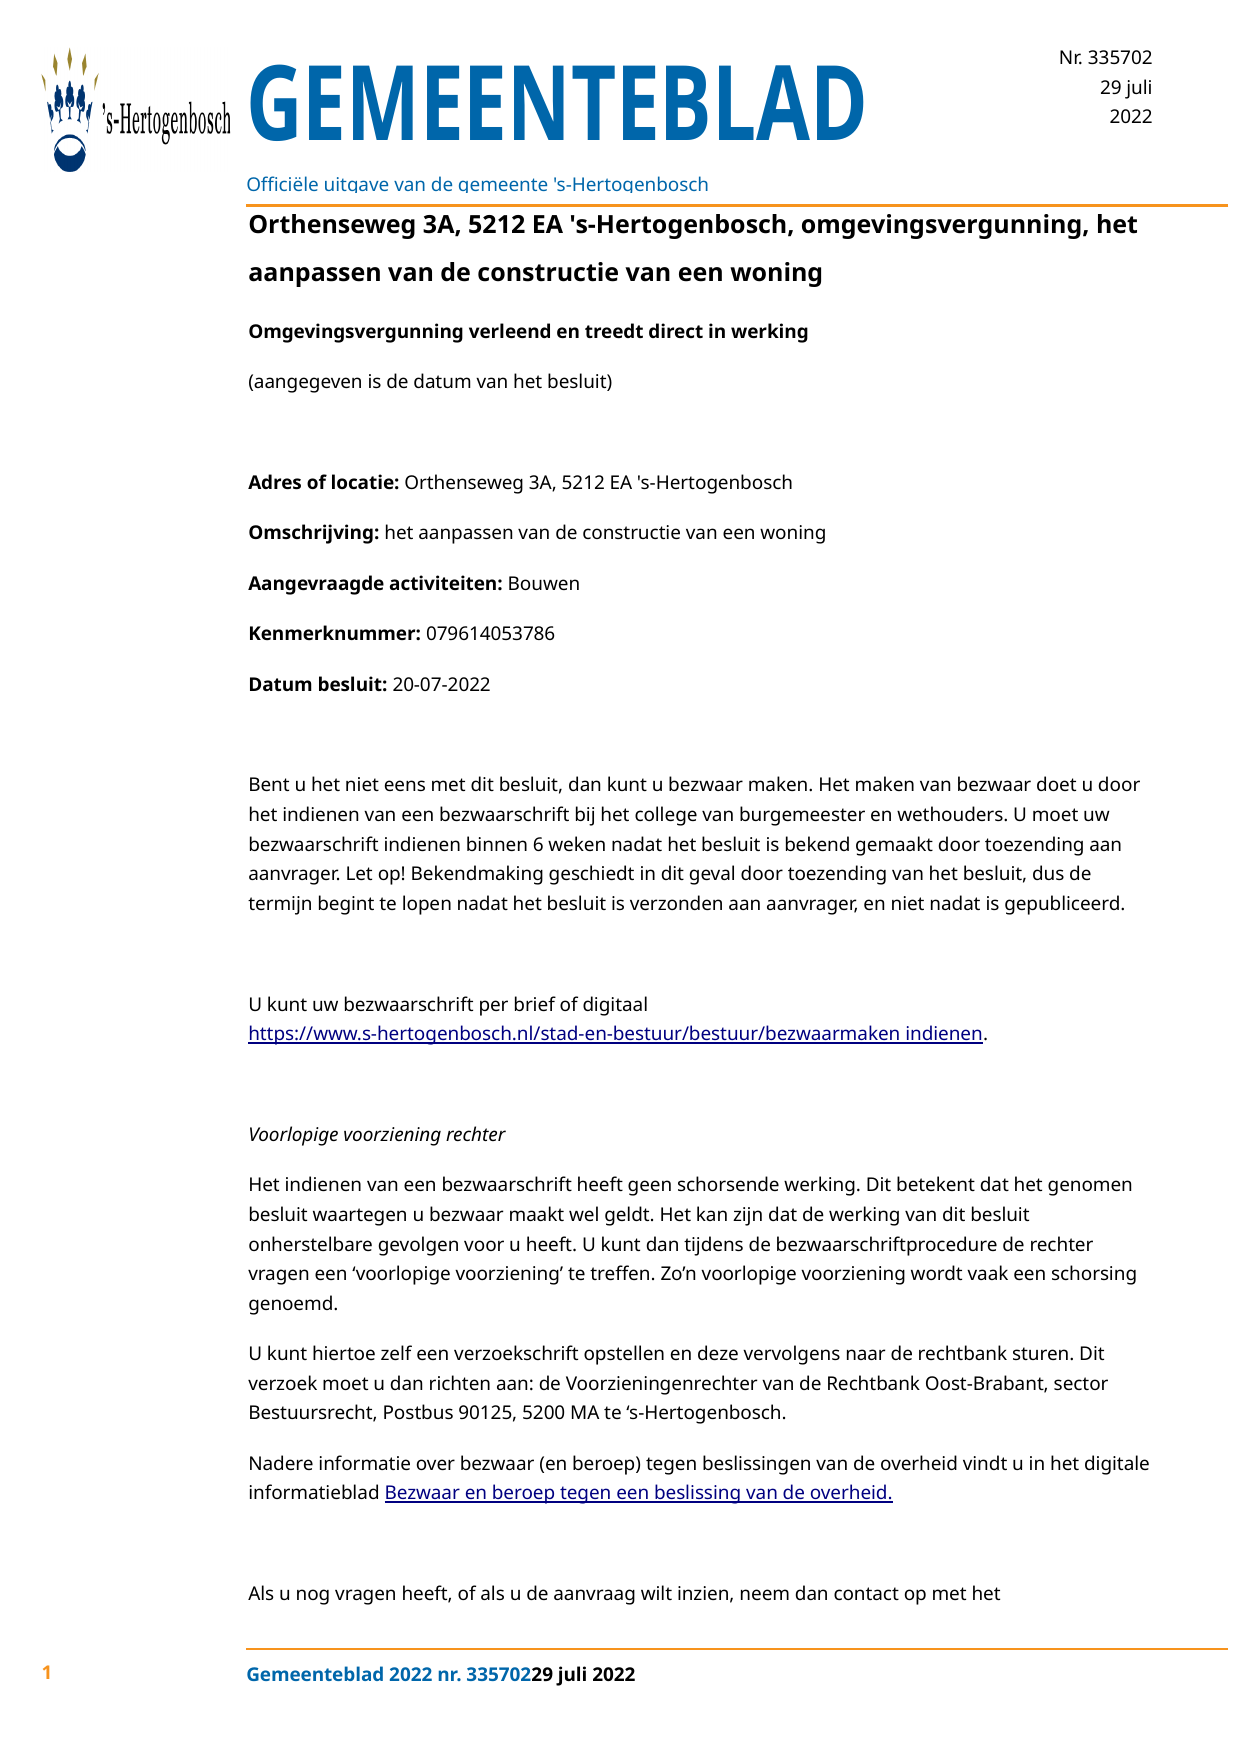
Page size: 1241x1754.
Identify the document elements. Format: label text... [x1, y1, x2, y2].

text Nadere informatie over bezwaar (en beroep) tegen beslissingen van de overheid vindt u in het digitale informatieblad Bezwaar en beroep tegen een beslissing van de overheid. [248, 1450, 1152, 1505]
text Omschrijving: het aanpassen van de constructie van een woning [248, 519, 1152, 545]
text Het indienen van een bezwaarschrift heeft geen schorsende werking. Dit betekent dat het genomen besluit waartegen u bezwaar maakt wel geldt. Het kan zijn dat de werking van dit besluit onherstelbare gevolgen voor u heeft. U kunt dan tijdens de bezwaarschriftprocedure de rechter vragen een ‘voorlopige voorziening’ te treffen. Zo’n voorlopige voorziening wordt vaak een schorsing genoemd. [248, 1172, 1152, 1316]
text Voorlopige voorziening rechter [248, 1121, 1152, 1147]
text U kunt hiertoe zelf een verzoekschrift opstellen en deze vervolgens naar de rechtbank sturen. Dit verzoek moet u dan richten aan: de Voorzieningenrechter van de Rechtbank Oost-Brabant, sector Bestuursrecht, Postbus 90125, 5200 MA te ‘s-Hertogenbosch. [248, 1340, 1152, 1425]
picture [41, 47, 231, 172]
text U kunt uw bezwaarschrift per brief of digitaal https://www.s-hertogenbosch.nl/stad-en-bestuur/bestuur/bezwaarmaken indienen. [248, 991, 1152, 1046]
text Orthenseweg 3A, 5212 EA 's-Hertogenbosch, omgevingsvergunning, het aanpassen van de constructie van een woning [248, 207, 1152, 288]
text Adres of locatie: Orthenseweg 3A, 5212 EA 's-Hertogenbosch [248, 469, 1152, 495]
text Aangevraagde activiteiten: Bouwen [248, 570, 1152, 596]
text Kenmerknummer: 079614053786 [248, 620, 1152, 646]
text Als u nog vragen heeft, of als u de aanvraag wilt inzien, neem dan contact op met het [248, 1580, 1152, 1606]
text Bent u het niet eens met dit besluit, dan kunt u bezwaar maken. Het maken van bezwaar doet u door het indienen van een bezwaarschrift bij het college van burgemeester en wethouders. U moet uw bezwaarschrift indienen binnen 6 weken nadat het besluit is bekend gemaakt door toezending aan aanvrager. Let op! Bekendmaking geschiedt in dit geval door toezending van het besluit, dus de termijn begint te lopen nadat het besluit is verzonden aan aanvrager, en niet nadat is gepubliceerd. [248, 772, 1152, 916]
text Datum besluit: 20-07-2022 [248, 671, 1152, 697]
text (aangegeven is de datum van het besluit) [248, 368, 1152, 394]
text Omgevingsvergunning verleend en treedt direct in werking [248, 318, 1152, 344]
